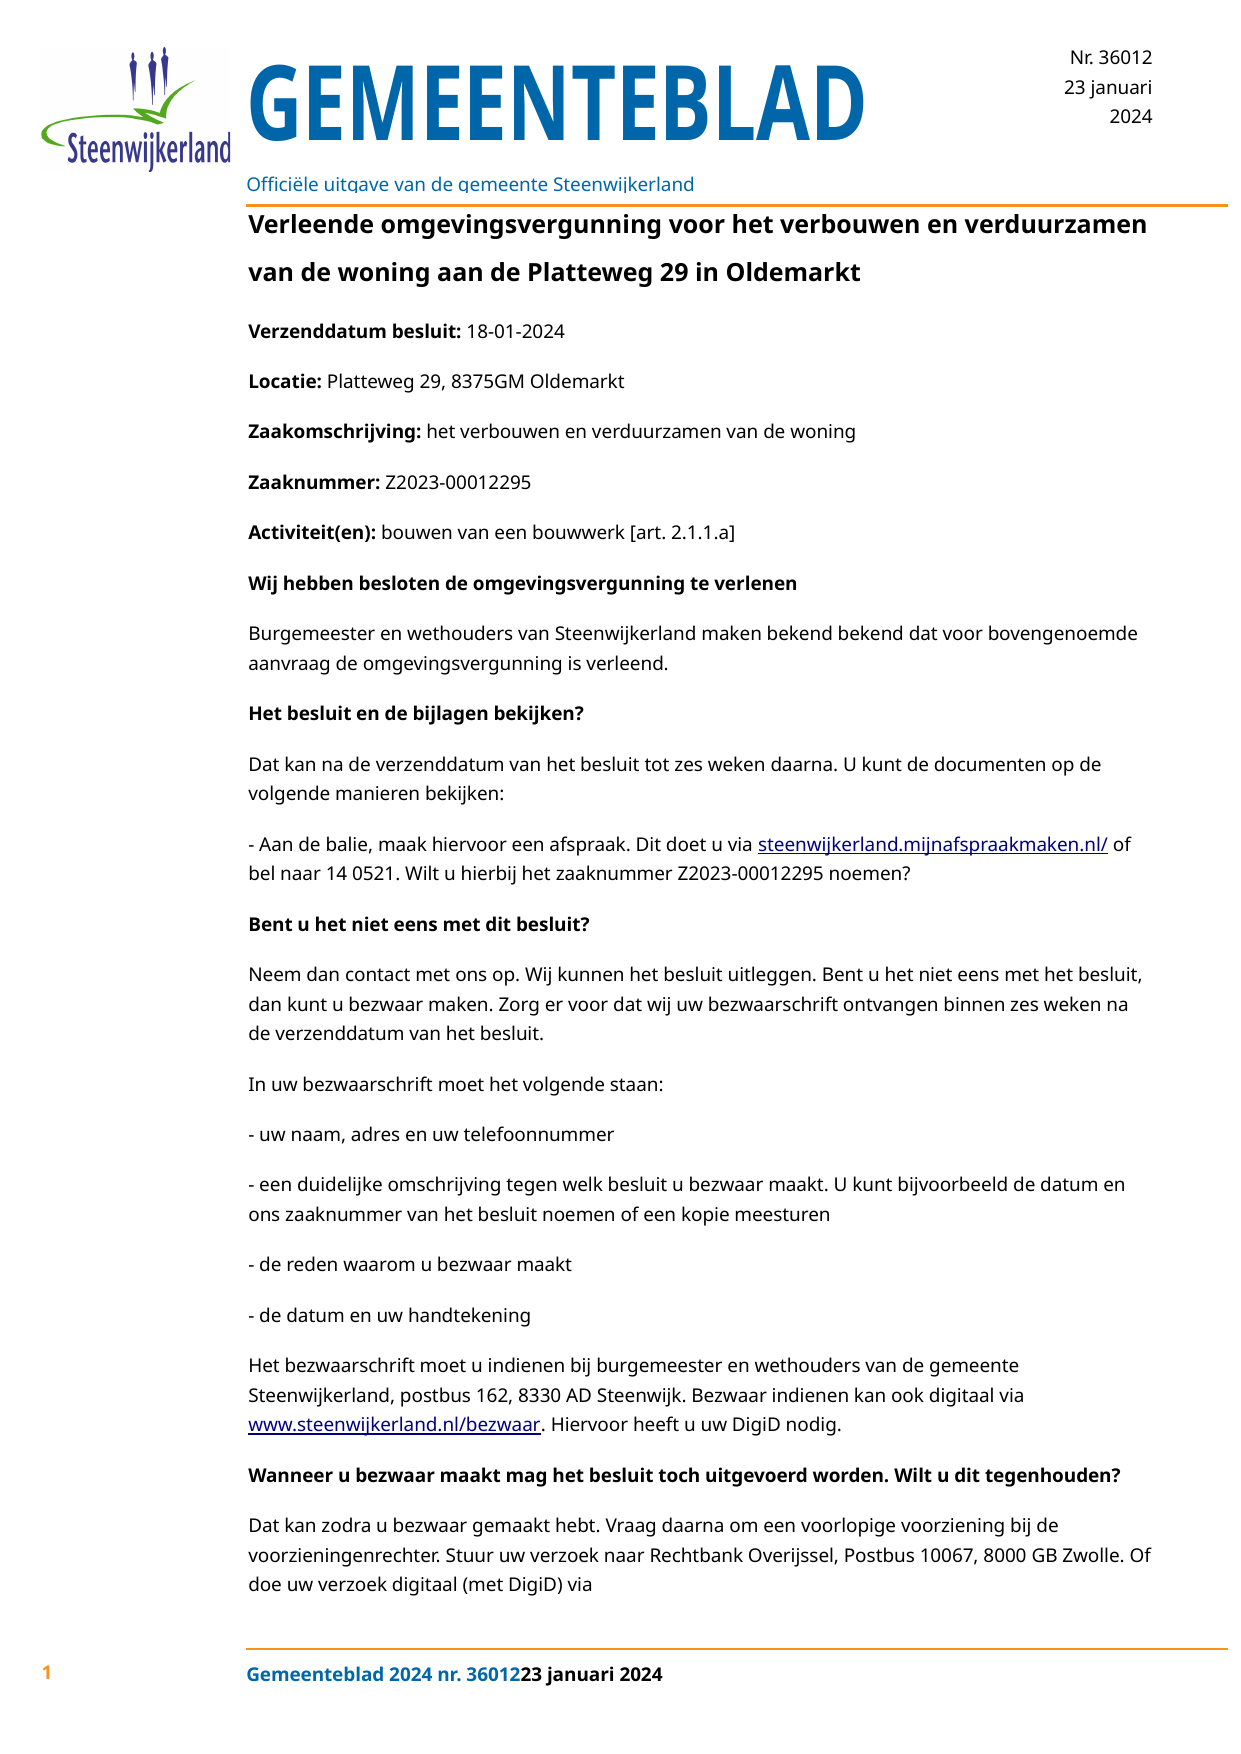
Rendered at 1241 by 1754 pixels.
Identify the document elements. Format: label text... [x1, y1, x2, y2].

text - uw naam, adres en uw telefoonnummer [248, 1121, 1152, 1147]
text - de datum en uw handtekening [248, 1302, 1152, 1328]
text Zaaknummer: Z2023-00012295 [248, 469, 1152, 495]
text Bent u het niet eens met dit besluit? [248, 911, 1152, 937]
text - de reden waarom u bezwaar maakt [248, 1252, 1152, 1277]
text Verzenddatum besluit: 18-01-2024 [248, 318, 1152, 344]
text In uw bezwaarschrift moet het volgende staan: [248, 1071, 1152, 1097]
text Wanneer u bezwaar maakt mag het besluit toch uitgevoerd worden. Wilt u dit tegenhouden? [248, 1462, 1152, 1488]
text Wij hebben besloten de omgevingsvergunning te verlenen [248, 570, 1152, 596]
text Het bezwaarschrift moet u indienen bij burgemeester en wethouders van de gemeente Steenwijkerland, postbus 162, 8330 AD Steenwijk. Bezwaar indienen kan ook digitaal via www.steenwijkerland.nl/bezwaar. Hiervoor heeft u uw DigiD nodig. [248, 1352, 1152, 1437]
text - Aan de balie, maak hiervoor een afspraak. Dit doet u via steenwijkerland.mijnafspraakmaken.nl/ of bel naar 14 0521. Wilt u hierbij het zaaknummer Z2023-00012295 noemen? [248, 831, 1152, 886]
picture [41, 47, 231, 172]
text Dat kan na de verzenddatum van het besluit tot zes weken daarna. U kunt de documenten op de volgende manieren bekijken: [248, 751, 1152, 806]
text Locatie: Platteweg 29, 8375GM Oldemarkt [248, 368, 1152, 394]
text Dat kan zodra u bezwaar gemaakt hebt. Vraag daarna om een voorlopige voorziening bij de voorzieningenrechter. Stuur uw verzoek naar Rechtbank Overijssel, Postbus 10067, 8000 GB Zwolle. Of doe uw verzoek digitaal (met DigiD) via [248, 1512, 1152, 1597]
text Activiteit(en): bouwen van een bouwwerk [art. 2.1.1.a] [248, 519, 1152, 545]
text Neem dan contact met ons op. Wij kunnen het besluit uitleggen. Bent u het niet eens met het besluit, dan kunt u bezwaar maken. Zorg er voor dat wij uw bezwaarschrift ontvangen binnen zes weken na de verzenddatum van het besluit. [248, 961, 1152, 1046]
text - een duidelijke omschrijving tegen welk besluit u bezwaar maakt. U kunt bijvoorbeeld de datum en ons zaaknummer van het besluit noemen of een kopie meesturen [248, 1172, 1152, 1227]
text Verleende omgevingsvergunning voor het verbouwen en verduurzamen van de woning aan de Platteweg 29 in Oldemarkt [248, 207, 1152, 288]
text Het besluit en de bijlagen bekijken? [248, 700, 1152, 726]
text Zaakomschrijving: het verbouwen en verduurzamen van de woning [248, 419, 1152, 444]
text Burgemeester en wethouders van Steenwijkerland maken bekend bekend dat voor bovengenoemde aanvraag de omgevingsvergunning is verleend. [248, 620, 1152, 676]
